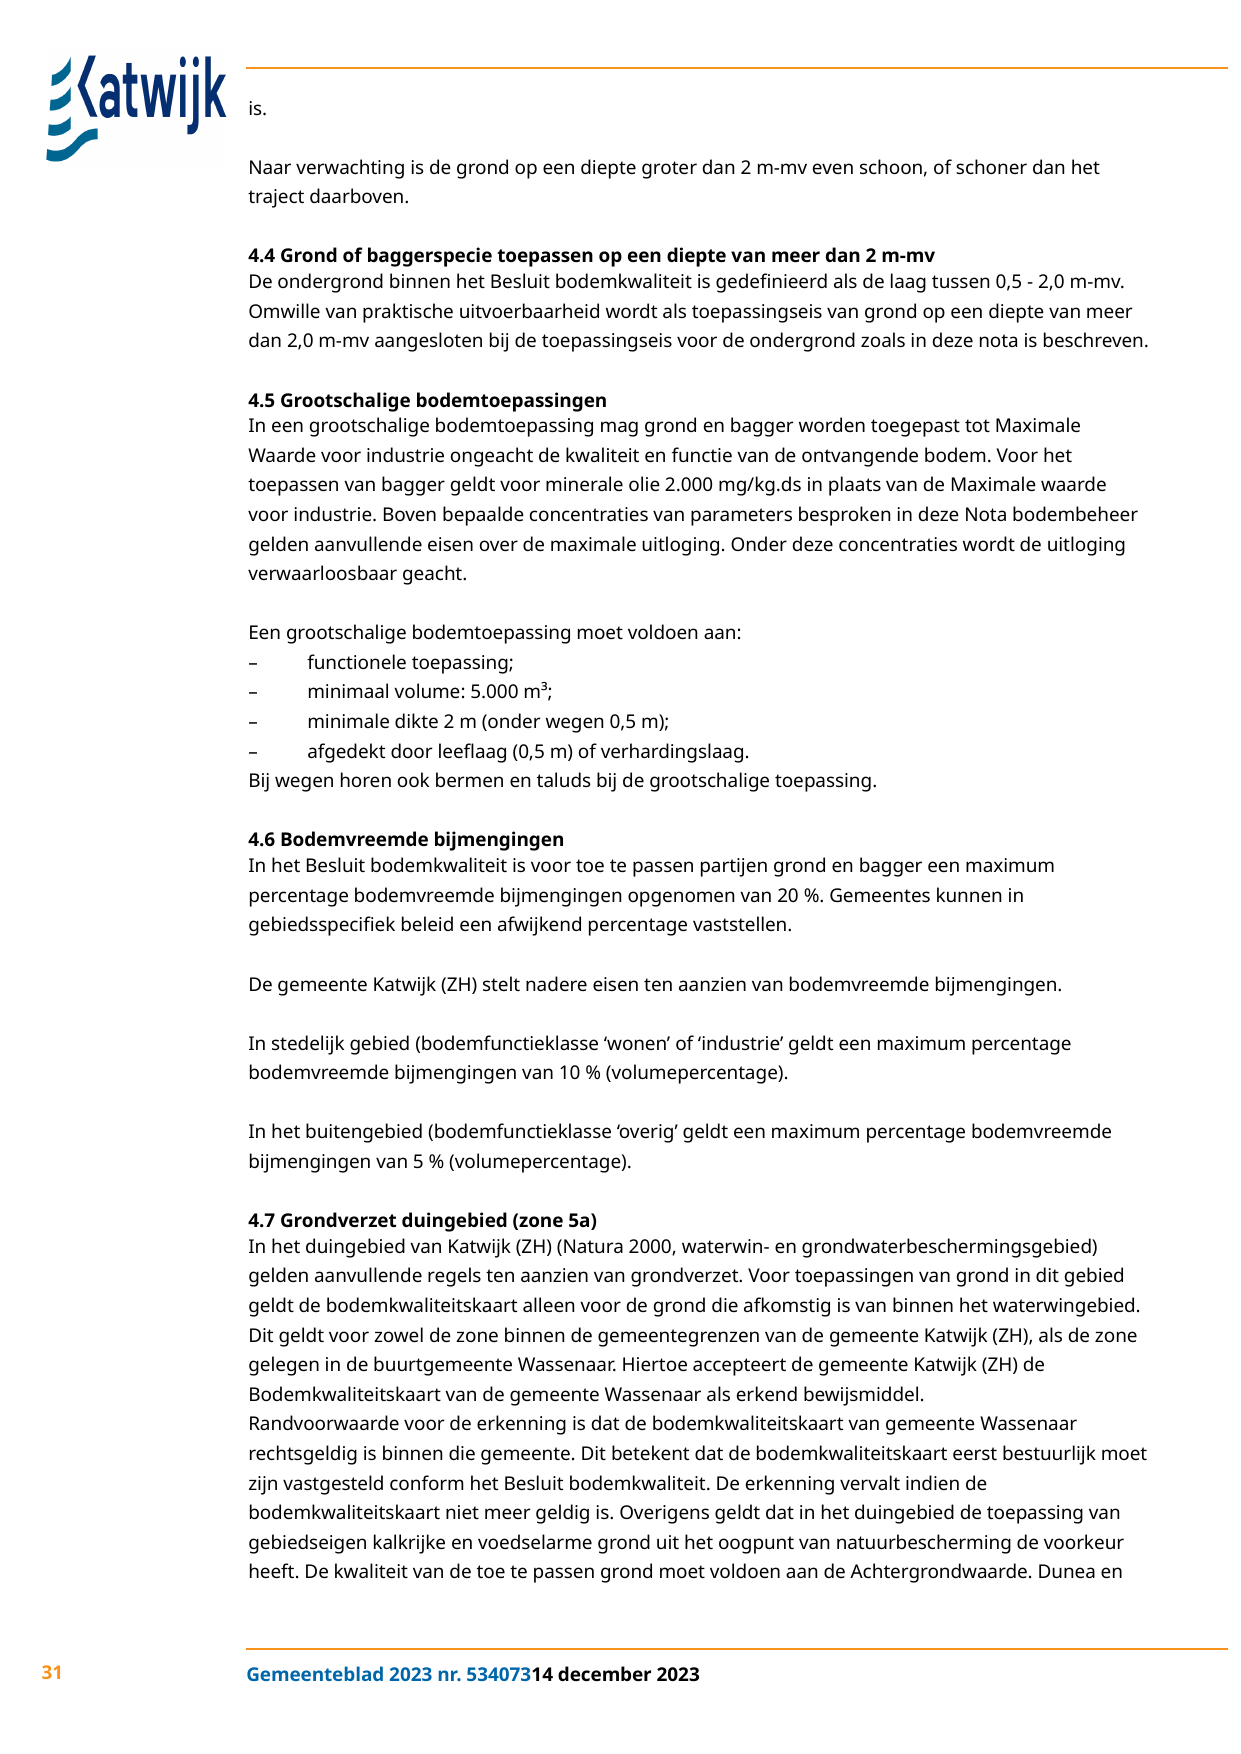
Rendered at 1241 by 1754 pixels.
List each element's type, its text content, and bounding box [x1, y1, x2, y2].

text De ondergrond binnen het Besluit bodemkwaliteit is gedefinieerd als de laag tussen 0,5 - 2,0 m-mv. Omwille van praktische uitvoerbaarheid wordt als toepassingseis van grond op een diepte van meer dan 2,0 m-mv aangesloten bij de toepassingseis voor de ondergrond zoals in deze nota is beschreven. [248, 268, 1152, 353]
text Naar verwachting is de grond op een diepte groter dan 2 m-mv even schoon, of schoner dan het traject daarboven. [248, 154, 1152, 209]
list minimaal volume: 5.000 m³; [248, 679, 1152, 704]
text In het Besluit bodemkwaliteit is voor toe te passen partijen grond en bagger een maximum percentage bodemvreemde bijmengingen opgenomen van 20 %. Gemeentes kunnen in gebiedsspecifiek beleid een afwijkend percentage vaststellen. [248, 852, 1152, 937]
text 4.5 Grootschalige bodemtoepassingen [248, 387, 1152, 412]
text Bij wegen horen ook bermen en taluds bij de grootschalige toepassing. [248, 767, 1152, 793]
text In het buitengebied (bodemfunctieklasse ‘overig’ geldt een maximum percentage bodemvreemde bijmengingen van 5 % (volumepercentage). [248, 1119, 1152, 1174]
list functionele toepassing; [248, 649, 1152, 675]
list minimale dikte 2 m (onder wegen 0,5 m); [248, 708, 1152, 734]
list afgedekt door leeflaag (0,5 m) of verhardingslaag. [248, 738, 1152, 764]
text 4.6 Bodemvreemde bijmengingen [248, 827, 1152, 852]
text 4.4 Grond of baggerspecie toepassen op een diepte van meer dan 2 m-mv [248, 243, 1152, 268]
text De gemeente Katwijk (ZH) stelt nadere eisen ten aanzien van bodemvreemde bijmengingen. [248, 971, 1152, 996]
text is. [248, 95, 1152, 121]
text In stedelijk gebied (bodemfunctieklasse ‘wonen’ of ‘industrie’ geldt een maximum percentage bodemvreemde bijmengingen van 10 % (volumepercentage). [248, 1030, 1152, 1085]
picture [41, 47, 231, 172]
text Een grootschalige bodemtoepassing moet voldoen aan: [248, 619, 1152, 645]
text In het duingebied van Katwijk (ZH) (Natura 2000, waterwin- en grondwaterbeschermingsgebied) gelden aanvullende regels ten aanzien van grondverzet. Voor toepassingen van grond in dit gebied geldt de bodemkwaliteitskaart alleen voor de grond die afkomstig is van binnen het waterwingebied. Dit geldt voor zowel de zone binnen de gemeentegrenzen van de gemeente Katwijk (ZH), als de zone gelegen in de buurtgemeente Wassenaar. Hiertoe accepteert de gemeente Katwijk (ZH) de Bodemkwaliteitskaart van de gemeente Wassenaar als erkend bewijsmiddel. [248, 1233, 1152, 1407]
text Randvoorwaarde voor de erkenning is dat de bodemkwaliteitskaart van gemeente Wassenaar rechtsgeldig is binnen die gemeente. Dit betekent dat de bodemkwaliteitskaart eerst bestuurlijk moet zijn vastgesteld conform het Besluit bodemkwaliteit. De erkenning vervalt indien de bodemkwaliteitskaart niet meer geldig is. Overigens geldt dat in het duingebied de toepassing van gebiedseigen kalkrijke en voedselarme grond uit het oogpunt van natuurbescherming de voorkeur heeft. De kwaliteit van de toe te passen grond moet voldoen aan de Achtergrondwaarde. Dunea en [248, 1411, 1152, 1584]
text 4.7 Grondverzet duingebied (zone 5a) [248, 1207, 1152, 1233]
text In een grootschalige bodemtoepassing mag grond en bagger worden toegepast tot Maximale Waarde voor industrie ongeacht de kwaliteit en functie van de ontvangende bodem. Voor het toepassen van bagger geldt voor minerale olie 2.000 mg/kg.ds in plaats van de Maximale waarde voor industrie. Boven bepaalde concentraties van parameters besproken in deze Nota bodembeheer gelden aanvullende eisen over de maximale uitloging. Onder deze concentraties wordt de uitloging verwaarloosbaar geacht. [248, 412, 1152, 586]
